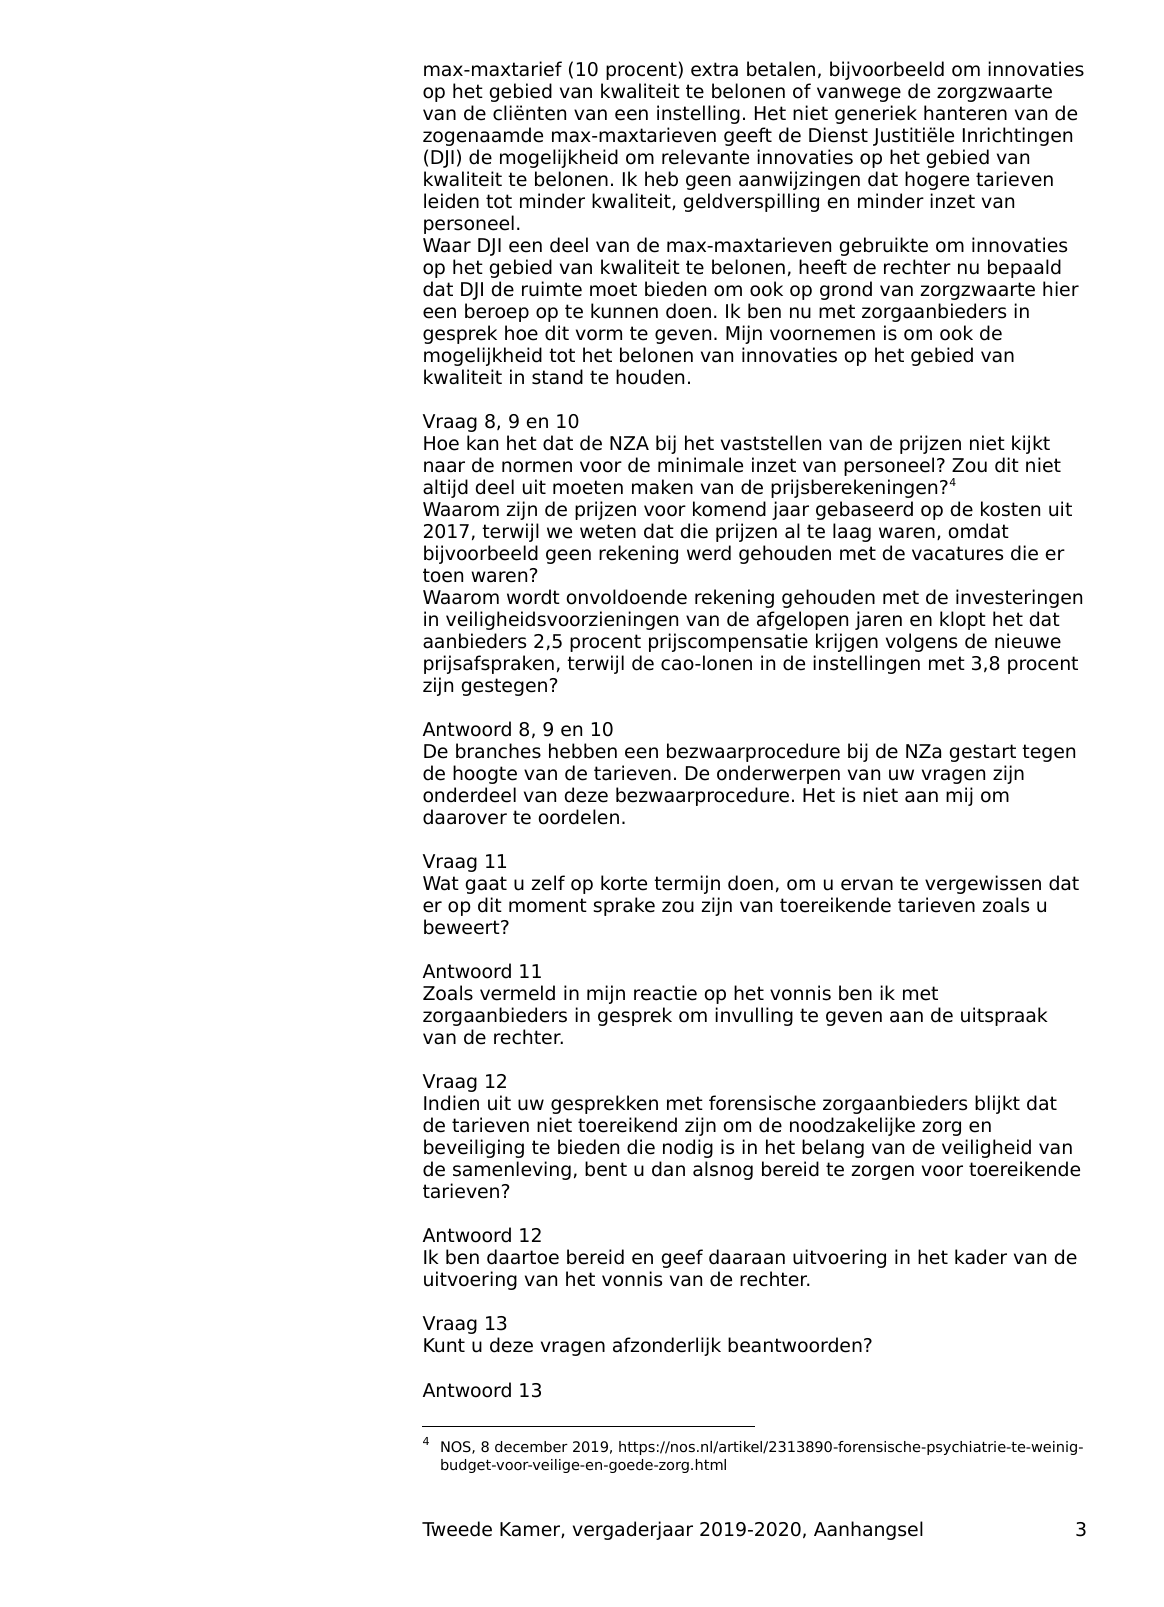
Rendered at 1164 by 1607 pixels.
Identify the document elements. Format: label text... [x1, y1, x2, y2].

text Antwoord 12 [422, 1225, 1087, 1247]
text Ik ben daartoe bereid en geef daaraan uitvoering in het kader van de uitvoering van het vonnis van de rechter. [422, 1247, 1087, 1291]
text De branches hebben een bezwaarprocedure bij de NZa gestart tegen de hoogte van de tarieven. De onderwerpen van uw vragen zijn onderdeel van deze bezwaarprocedure. Het is niet aan mij om daarover te oordelen. [422, 741, 1087, 829]
text Antwoord 8, 9 en 10 [422, 719, 1087, 741]
text Antwoord 13 [422, 1379, 1087, 1401]
text Vraag 12 [422, 1071, 1087, 1093]
text Kunt u deze vragen afzonderlijk beantwoorden? [422, 1335, 1087, 1357]
text Waar DJI een deel van de max-maxtarieven gebruikte om innovaties op het gebied van kwaliteit te belonen, heeft de rechter nu bepaald dat DJI de ruimte moet bieden om ook op grond van zorgzwaarte hier een beroep op te kunnen doen. Ik ben nu met zorgaanbieders in gesprek hoe dit vorm te geven. Mijn voornemen is om ook de mogelijkheid tot het belonen van innovaties op het gebied van kwaliteit in stand te houden. [422, 235, 1087, 389]
text Hoe kan het dat de NZA bij het vaststellen van de prijzen niet kijkt naar de normen voor de minimale inzet van personeel? Zou dit niet altijd deel uit moeten maken van de prijsberekeningen? [422, 433, 1087, 499]
text Waarom zijn de prijzen voor komend jaar gebaseerd op de kosten uit 2017, terwijl we weten dat die prijzen al te laag waren, omdat bijvoorbeeld geen rekening werd gehouden met de vacatures die er toen waren? [422, 499, 1087, 587]
text Zoals vermeld in mijn reactie op het vonnis ben ik met zorgaanbieders in gesprek om invulling te geven aan de uitspraak van de rechter. [422, 983, 1087, 1049]
text Antwoord 11 [422, 961, 1087, 983]
text Vraag 8, 9 en 10 [422, 411, 1087, 433]
text Vraag 13 [422, 1313, 1087, 1335]
text Indien uit uw gesprekken met forensische zorgaanbieders blijkt dat de tarieven niet toereikend zijn om de noodzakelijke zorg en beveiliging te bieden die nodig is in het belang van de veiligheid van de samenleving, bent u dan alsnog bereid te zorgen voor toereikende tarieven? [422, 1093, 1087, 1203]
text Waarom wordt onvoldoende rekening gehouden met de investeringen in veiligheidsvoorzieningen van de afgelopen jaren en klopt het dat aanbieders 2,5 procent prijscompensatie krijgen volgens de nieuwe prijsafspraken, terwijl de cao-lonen in de instellingen met 3,8 procent zijn gestegen? [422, 587, 1087, 697]
text NOS, 8 december 2019, https://nos.nl/artikel/2313890-forensische-psychiatrie-te-weinig-budget-voor-veilige-en-goede-zorg.html [422, 1435, 1087, 1474]
text max-maxtarief (10 procent) extra betalen, bijvoorbeeld om innovaties op het gebied van kwaliteit te belonen of vanwege de zorgzwaarte van de cliënten van een instelling. Het niet generiek hanteren van de zogenaamde max-maxtarieven geeft de Dienst Justitiële Inrichtingen (DJI) de mogelijkheid om relevante innovaties op het gebied van kwaliteit te belonen. Ik heb geen aanwijzingen dat hogere tarieven leiden tot minder kwaliteit, geldverspilling en minder inzet van personeel. [422, 59, 1087, 235]
text Vraag 11 [422, 851, 1087, 873]
text Wat gaat u zelf op korte termijn doen, om u ervan te vergewissen dat er op dit moment sprake zou zijn van toereikende tarieven zoals u beweert? [422, 873, 1087, 939]
